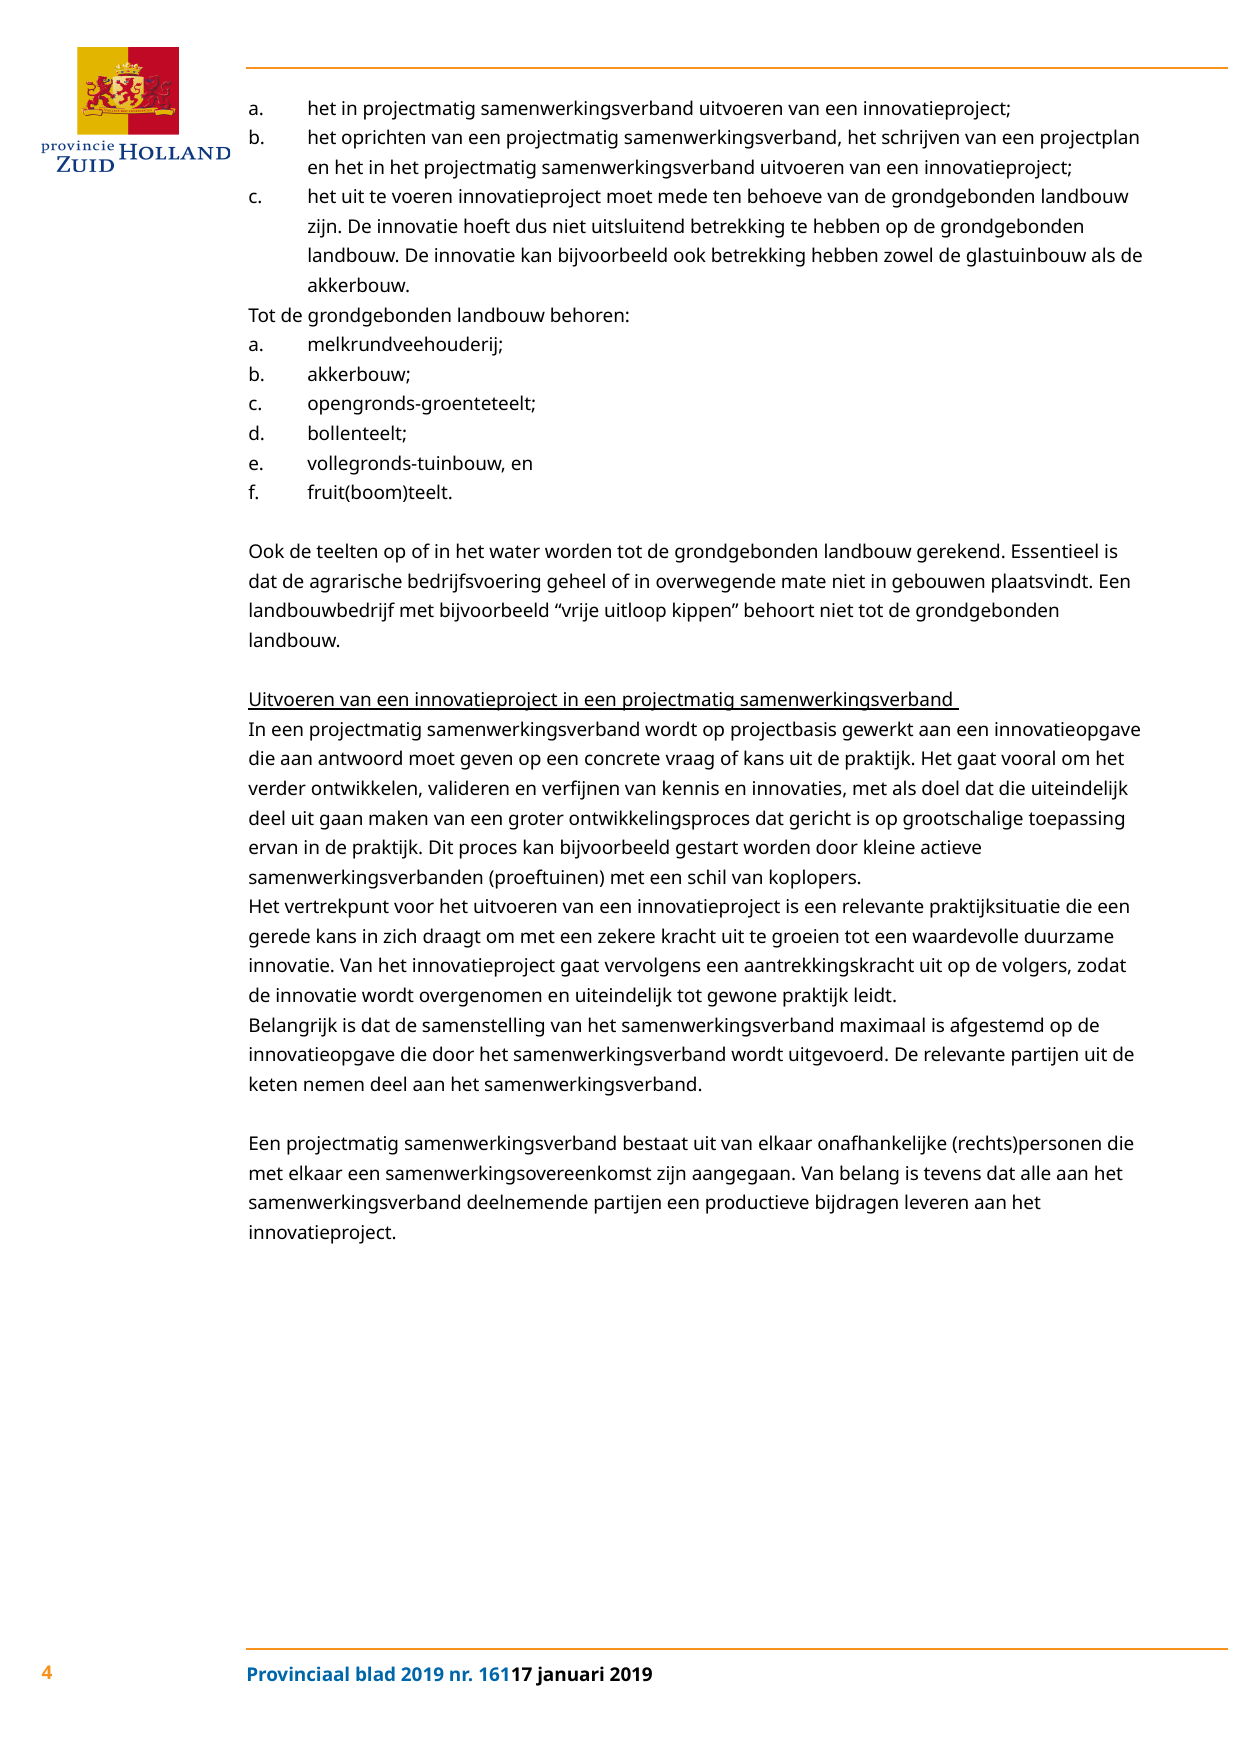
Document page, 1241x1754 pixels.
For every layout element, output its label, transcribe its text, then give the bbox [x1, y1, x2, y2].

picture [41, 47, 231, 172]
list het in projectmatig samenwerkingsverband uitvoeren van een innovatieproject; [248, 95, 1152, 121]
text Tot de grondgebonden landbouw behoren: [248, 302, 1152, 328]
text Belangrijk is dat de samenstelling van het samenwerkingsverband maximaal is afgestemd op de innovatieopgave die door het samenwerkingsverband wordt uitgevoerd. De relevante partijen uit de keten nemen deel aan het samenwerkingsverband. [248, 1012, 1152, 1097]
list opengronds-groenteteelt; [248, 391, 1152, 416]
list het uit te voeren innovatieproject moet mede ten behoeve van de grondgebonden landbouw zijn. De innovatie hoeft dus niet uitsluitend betrekking te hebben op de grondgebonden landbouw. De innovatie kan bijvoorbeeld ook betrekking hebben zowel de glastuinbouw als de akkerbouw. [248, 183, 1152, 298]
list bollenteelt; [248, 420, 1152, 446]
list melkrundveehouderij; [248, 331, 1152, 357]
text Het vertrekpunt voor het uitvoeren van een innovatieproject is een relevante praktijksituatie die een gerede kans in zich draagt om met een zekere kracht uit te groeien tot een waardevolle duurzame innovatie. Van het innovatieproject gaat vervolgens een aantrekkingskracht uit op de volgers, zodat de innovatie wordt overgenomen en uiteindelijk tot gewone praktijk leidt. [248, 893, 1152, 1008]
list akkerbouw; [248, 361, 1152, 387]
text Uitvoeren van een innovatieproject in een projectmatig samenwerkingsverband [248, 686, 1152, 712]
text In een projectmatig samenwerkingsverband wordt op projectbasis gewerkt aan een innovatieopgave die aan antwoord moet geven op een concrete vraag of kans uit de praktijk. Het gaat vooral om het verder ontwikkelen, valideren en verfijnen van kennis en innovaties, met als doel dat die uiteindelijk deel uit gaan maken van een groter ontwikkelingsproces dat gericht is op grootschalige toepassing ervan in de praktijk. Dit proces kan bijvoorbeeld gestart worden door kleine actieve samenwerkingsverbanden (proeftuinen) met een schil van koplopers. [248, 716, 1152, 890]
list het oprichten van een projectmatig samenwerkingsverband, het schrijven van een projectplan en het in het projectmatig samenwerkingsverband uitvoeren van een innovatieproject; [248, 124, 1152, 180]
text Een projectmatig samenwerkingsverband bestaat uit van elkaar onafhankelijke (rechts)personen die met elkaar een samenwerkingsovereenkomst zijn aangegaan. Van belang is tevens dat alle aan het samenwerkingsverband deelnemende partijen een productieve bijdragen leveren aan het innovatieproject. [248, 1130, 1152, 1245]
list fruit(boom)teelt. [248, 479, 1152, 505]
text Ook de teelten op of in het water worden tot de grondgebonden landbouw gerekend. Essentieel is dat de agrarische bedrijfsvoering geheel of in overwegende mate niet in gebouwen plaatsvindt. Een landbouwbedrijf met bijvoorbeeld “vrije uitloop kippen” behoort niet tot de grondgebonden landbouw. [248, 538, 1152, 653]
list vollegronds-tuinbouw, en [248, 450, 1152, 476]
